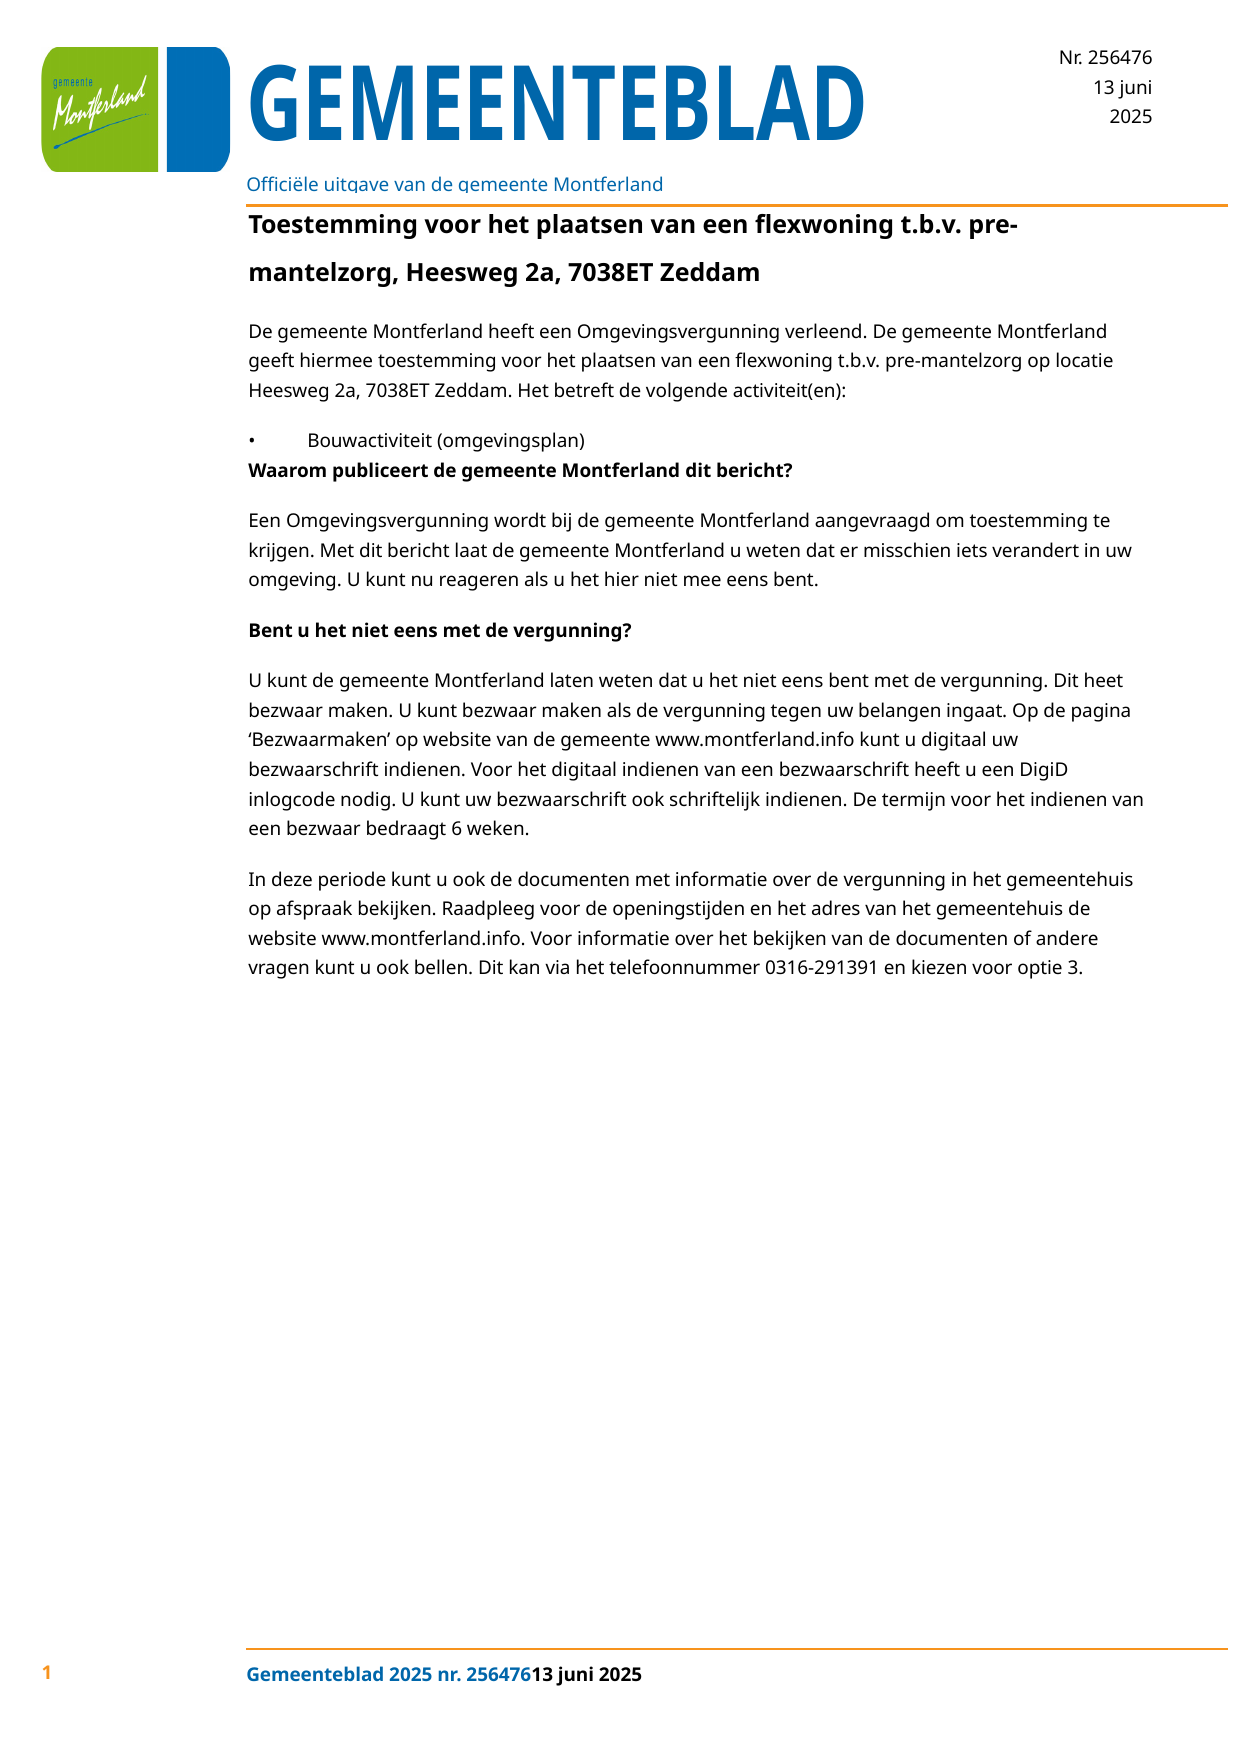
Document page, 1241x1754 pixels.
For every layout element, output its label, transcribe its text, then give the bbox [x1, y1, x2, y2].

text Waarom publiceert de gemeente Montferland dit bericht? [248, 457, 1152, 483]
text In deze periode kunt u ook de documenten met informatie over de vergunning in het gemeentehuis op afspraak bekijken. Raadpleeg voor de openingstijden en het adres van het gemeentehuis de website www.montferland.info. Voor informatie over het bekijken van de documenten of andere vragen kunt u ook bellen. Dit kan via het telefoonnummer 0316-291391 en kiezen voor optie 3. [248, 866, 1152, 980]
text Bent u het niet eens met de vergunning? [248, 617, 1152, 643]
list Bouwactiviteit (omgevingsplan) [248, 427, 1152, 453]
text Een Omgevingsvergunning wordt bij de gemeente Montferland aangevraagd om toestemming te krijgen. Met dit bericht laat de gemeente Montferland u weten dat er misschien iets verandert in uw omgeving. U kunt nu reageren als u het hier niet mee eens bent. [248, 507, 1152, 592]
text Toestemming voor het plaatsen van een flexwoning t.b.v. pre-mantelzorg, Heesweg 2a, 7038ET Zeddam [248, 207, 1152, 288]
text U kunt de gemeente Montferland laten weten dat u het niet eens bent met de vergunning. Dit heet bezwaar maken. U kunt bezwaar maken als de vergunning tegen uw belangen ingaat. Op de pagina ‘Bezwaarmaken’ op website van de gemeente www.montferland.info kunt u digitaal uw bezwaarschrift indienen. Voor het digitaal indienen van een bezwaarschrift heeft u een DigiD inlogcode nodig. U kunt uw bezwaarschrift ook schriftelijk indienen. De termijn voor het indienen van een bezwaar bedraagt 6 weken. [248, 667, 1152, 841]
picture [41, 47, 231, 172]
text De gemeente Montferland heeft een Omgevingsvergunning verleend. De gemeente Montferland geeft hiermee toestemming voor het plaatsen van een flexwoning t.b.v. pre-mantelzorg op locatie Heesweg 2a, 7038ET Zeddam. Het betreft de volgende activiteit(en): [248, 318, 1152, 403]
